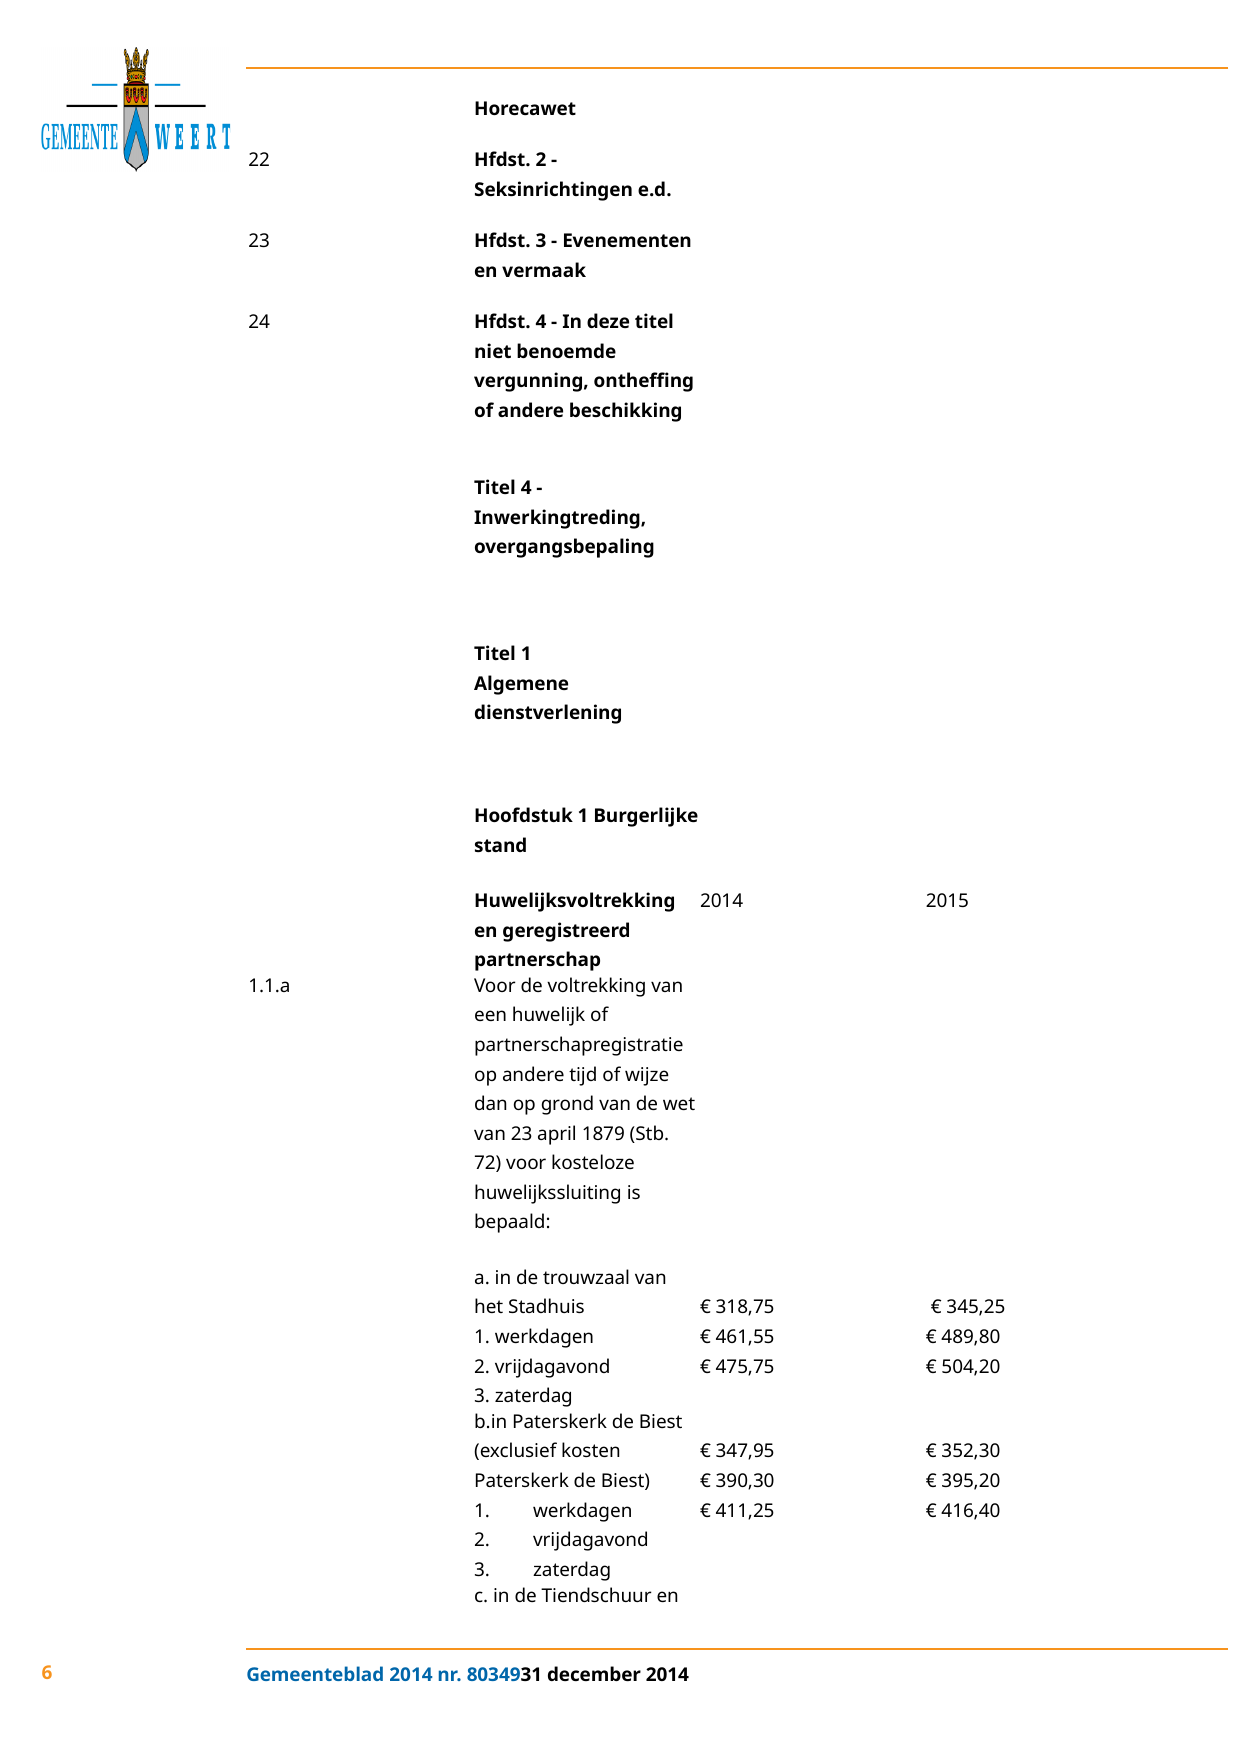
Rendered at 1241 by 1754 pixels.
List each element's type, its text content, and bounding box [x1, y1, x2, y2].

table_cell [474, 449, 700, 474]
table_cell [248, 449, 474, 474]
table_header [926, 640, 1152, 725]
table_cell [926, 972, 1152, 1264]
table_cell [474, 751, 700, 777]
table_cell b.in Paterskerk de Biest (exclusief kosten Paterskerk de Biest) werkdagen vrijdagavond zaterdag [474, 1408, 700, 1582]
table_cell € 347,95 € 390,30 € 411,25 [700, 1408, 926, 1582]
table_cell [700, 474, 926, 559]
table_cell Hoofdstuk 1 Burgerlijke stand [474, 802, 700, 887]
table_cell [248, 121, 474, 146]
table_cell 1.1.a [248, 972, 474, 1264]
table_cell [248, 423, 474, 448]
table_cell [700, 202, 926, 227]
table_header [248, 640, 474, 725]
table_cell [474, 202, 700, 227]
table_cell [248, 751, 474, 777]
table_cell Horecawet [474, 95, 700, 121]
table_cell [248, 283, 474, 308]
table_cell [926, 777, 1152, 802]
table_cell 22 [248, 146, 474, 202]
table_cell [926, 283, 1152, 308]
table_cell [700, 283, 926, 308]
table_header Titel 1 Algemene dienstverlening [474, 640, 700, 725]
table_cell [926, 423, 1152, 448]
table_cell [700, 146, 926, 202]
table_cell [474, 121, 700, 146]
table_cell € 345,25 € 489,80 € 504,20 [926, 1264, 1152, 1408]
table_cell [248, 1408, 474, 1582]
table_cell € 352,30 € 395,20 € 416,40 [926, 1408, 1152, 1582]
table_cell [926, 474, 1152, 559]
table_cell [926, 725, 1152, 751]
table_cell [248, 1264, 474, 1408]
table_cell Hfdst. 2 - Seksinrichtingen e.d. [474, 146, 700, 202]
table_cell 23 [248, 227, 474, 283]
table_cell [248, 474, 474, 559]
table_cell [700, 227, 926, 283]
table_cell [474, 777, 700, 802]
picture [41, 47, 231, 172]
table_cell 2015 [926, 887, 1152, 972]
table_cell 24 [248, 308, 474, 423]
table_cell [926, 751, 1152, 777]
table_cell [700, 725, 926, 751]
table_cell [926, 227, 1152, 283]
table_cell [700, 751, 926, 777]
table_cell [926, 202, 1152, 227]
table_cell [700, 121, 926, 146]
table_cell [248, 202, 474, 227]
table_cell € 318,75 € 461,55 € 475,75 [700, 1264, 926, 1408]
table_cell [700, 777, 926, 802]
table_cell a. in de trouwzaal van het Stadhuis 1. werkdagen 2. vrijdagavond 3. zaterdag [474, 1264, 700, 1408]
table_cell [926, 308, 1152, 423]
table_cell Hfdst. 4 - In deze titel niet benoemde vergunning, ontheffing of andere beschikking [474, 308, 700, 423]
table_cell [248, 887, 474, 972]
table_cell [700, 802, 926, 887]
table_cell [474, 725, 700, 751]
table_cell [700, 972, 926, 1264]
table_cell [926, 95, 1152, 121]
table_cell [248, 802, 474, 887]
table_cell 2014 [700, 887, 926, 972]
table_cell [926, 802, 1152, 887]
table_cell [700, 1582, 926, 1607]
table_cell [700, 449, 926, 474]
table_cell Voor de voltrekking van een huwelijk of partnerschapregistratie op andere tijd of wijze dan op grond van de wet van 23 april 1879 (Stb. 72) voor kosteloze huwelijkssluiting is bepaald: [474, 972, 700, 1264]
table_cell [926, 121, 1152, 146]
table_cell [926, 146, 1152, 202]
table_header [700, 640, 926, 725]
table_cell [248, 777, 474, 802]
table_cell [248, 1582, 474, 1607]
table_cell Huwelijksvoltrekking en geregistreerd partnerschap [474, 887, 700, 972]
table_cell [926, 449, 1152, 474]
table_cell [700, 423, 926, 448]
table_cell [474, 283, 700, 308]
table_cell c. in de Tiendschuur en [474, 1582, 700, 1607]
table_cell [474, 423, 700, 448]
table_cell [926, 1582, 1152, 1607]
table_cell Titel 4 - Inwerkingtreding, overgangsbepaling [474, 474, 700, 559]
table_cell [248, 725, 474, 751]
table_cell [700, 95, 926, 121]
table_cell [700, 308, 926, 423]
table_cell [248, 95, 474, 121]
table_cell Hfdst. 3 - Evenementen en vermaak [474, 227, 700, 283]
